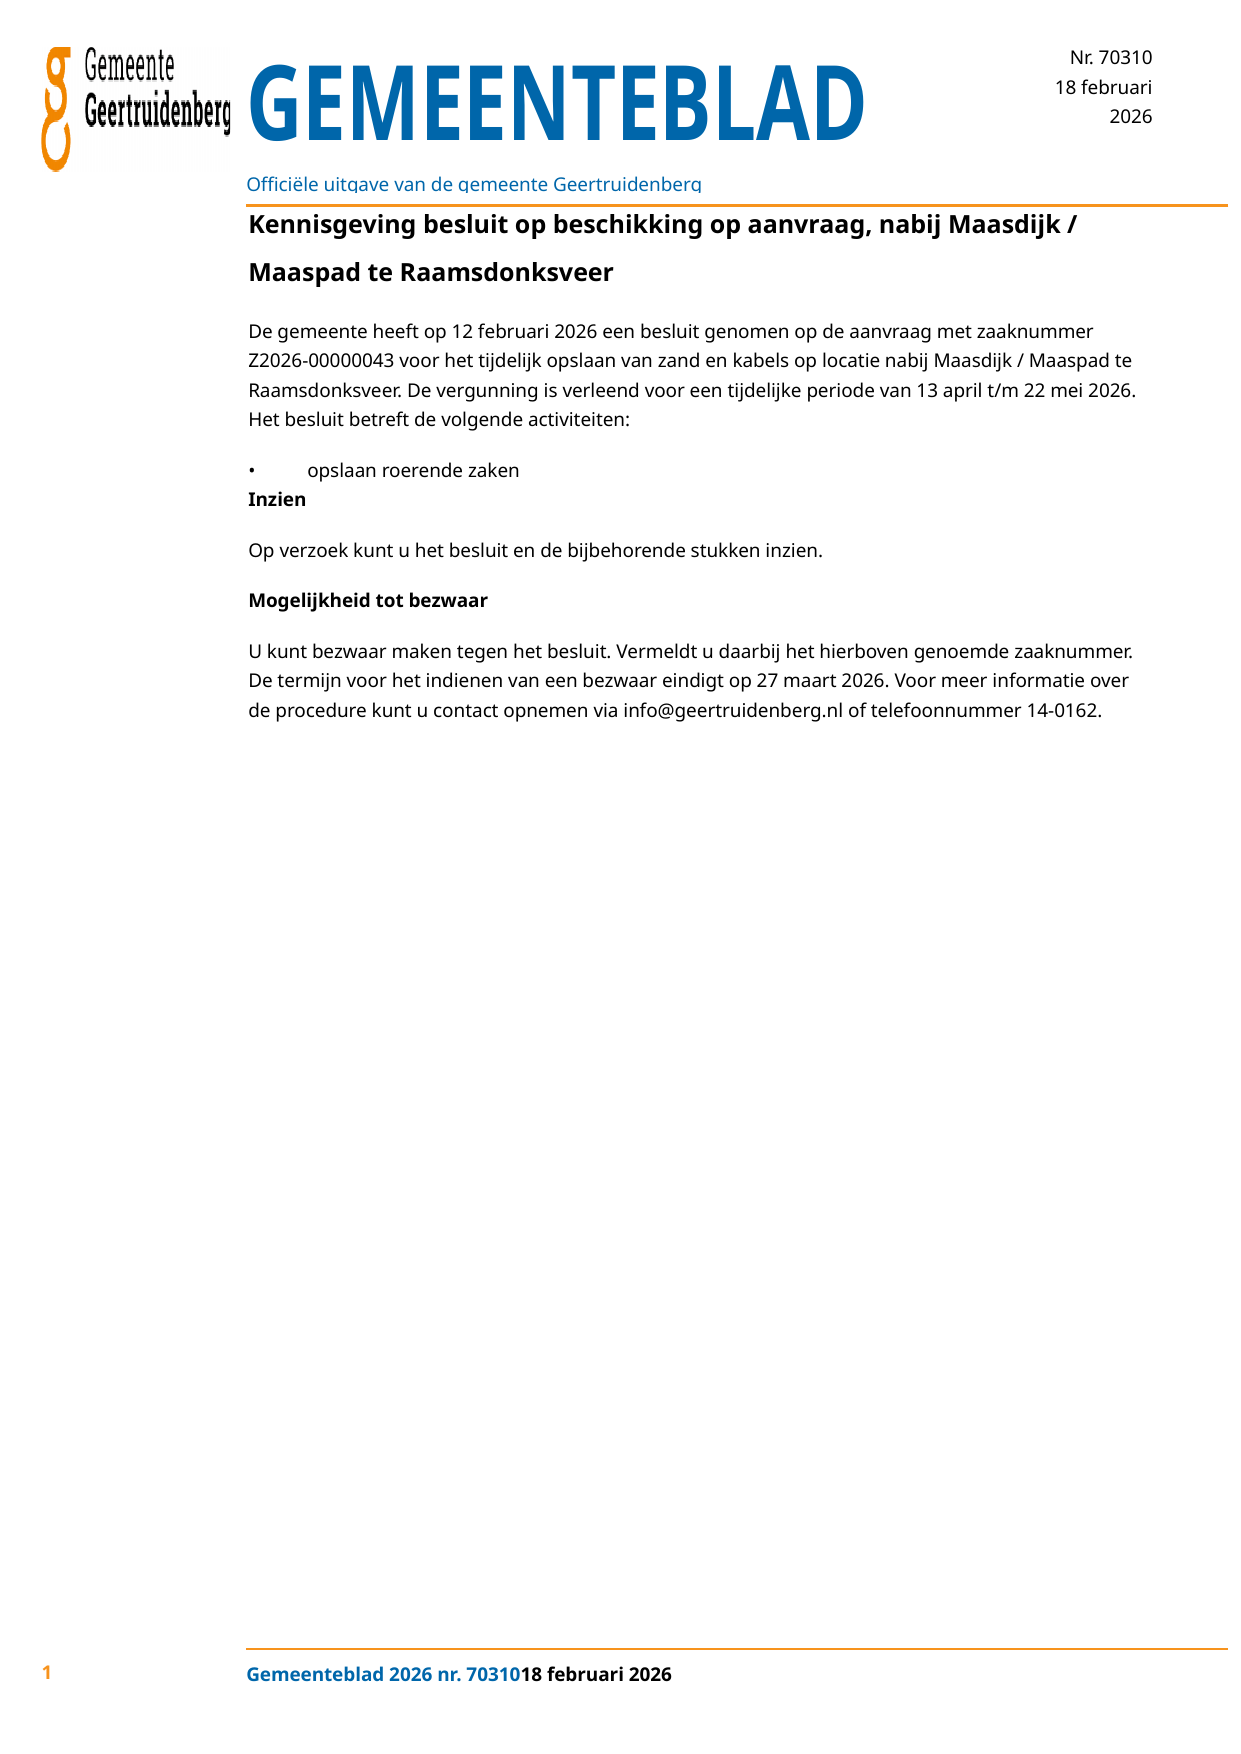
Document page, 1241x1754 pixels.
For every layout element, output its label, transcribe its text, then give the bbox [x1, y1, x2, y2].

text Mogelijkheid tot bezwaar [248, 587, 1152, 613]
text Inzien [248, 487, 1152, 512]
text Kennisgeving besluit op beschikking op aanvraag, nabij Maasdijk / Maaspad te Raamsdonksveer [248, 207, 1152, 288]
picture [41, 47, 231, 172]
text U kunt bezwaar maken tegen het besluit. Vermeldt u daarbij het hierboven genoemde zaaknummer. De termijn voor het indienen van een bezwaar eindigt op 27 maart 2026. Voor meer informatie over de procedure kunt u contact opnemen via info@geertruidenberg.nl of telefoonnummer 14-0162. [248, 638, 1152, 723]
list opslaan roerende zaken [248, 457, 1152, 483]
text Op verzoek kunt u het besluit en de bijbehorende stukken inzien. [248, 537, 1152, 563]
text De gemeente heeft op 12 februari 2026 een besluit genomen op de aanvraag met zaaknummer Z2026-00000043 voor het tijdelijk opslaan van zand en kabels op locatie nabij Maasdijk / Maaspad te Raamsdonksveer. De vergunning is verleend voor een tijdelijke periode van 13 april t/m 22 mei 2026. Het besluit betreft de volgende activiteiten: [248, 318, 1152, 432]
